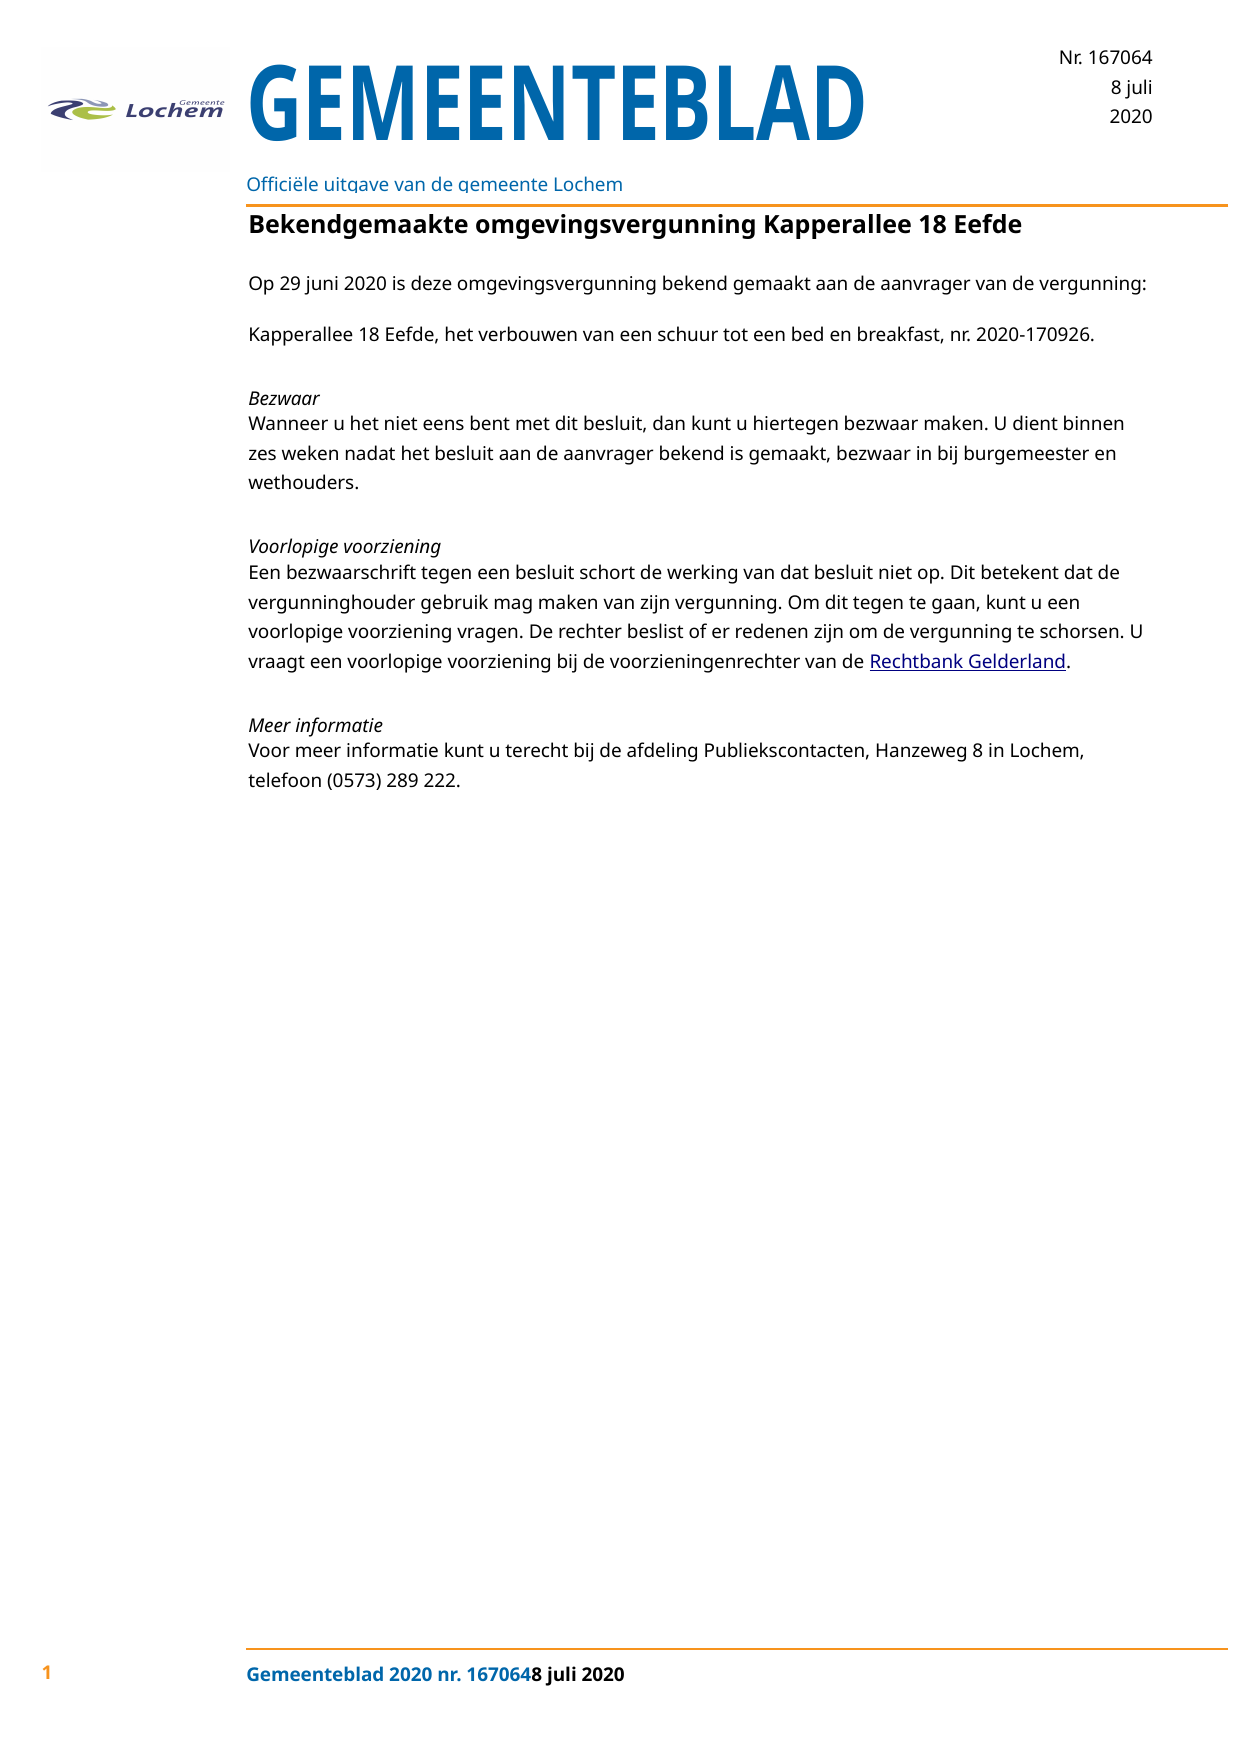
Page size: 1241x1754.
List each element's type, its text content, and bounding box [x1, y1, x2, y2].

text Voorlopige voorziening [248, 533, 1152, 559]
text Op 29 juni 2020 is deze omgevingsvergunning bekend gemaakt aan de aanvrager van de vergunning: [248, 270, 1152, 296]
text Bezwaar [248, 385, 1152, 410]
text Wanneer u het niet eens bent met dit besluit, dan kunt u hiertegen bezwaar maken. U dient binnen zes weken nadat het besluit aan de aanvrager bekend is gemaakt, bezwaar in bij burgemeester en wethouders. [248, 410, 1152, 495]
text Bekendgemaakte omgevingsvergunning Kapperallee 18 Eefde [248, 207, 1152, 241]
picture [41, 47, 231, 172]
text Een bezwaarschrift tegen een besluit schort de werking van dat besluit niet op. Dit betekent dat de vergunninghouder gebruik mag maken van zijn vergunning. Om dit tegen te gaan, kunt u een voorlopige voorziening vragen. De rechter beslist of er redenen zijn om de vergunning te schorsen. U vraagt een voorlopige voorziening bij de voorzieningenrechter van de Rechtbank Gelderland. [248, 559, 1152, 674]
text Meer informatie [248, 712, 1152, 738]
text Voor meer informatie kunt u terecht bij de afdeling Publiekscontacten, Hanzeweg 8 in Lochem, telefoon (0573) 289 222. [248, 738, 1152, 793]
text Kapperallee 18 Eefde, het verbouwen van een schuur tot een bed en breakfast, nr. 2020-170926. [248, 321, 1152, 346]
